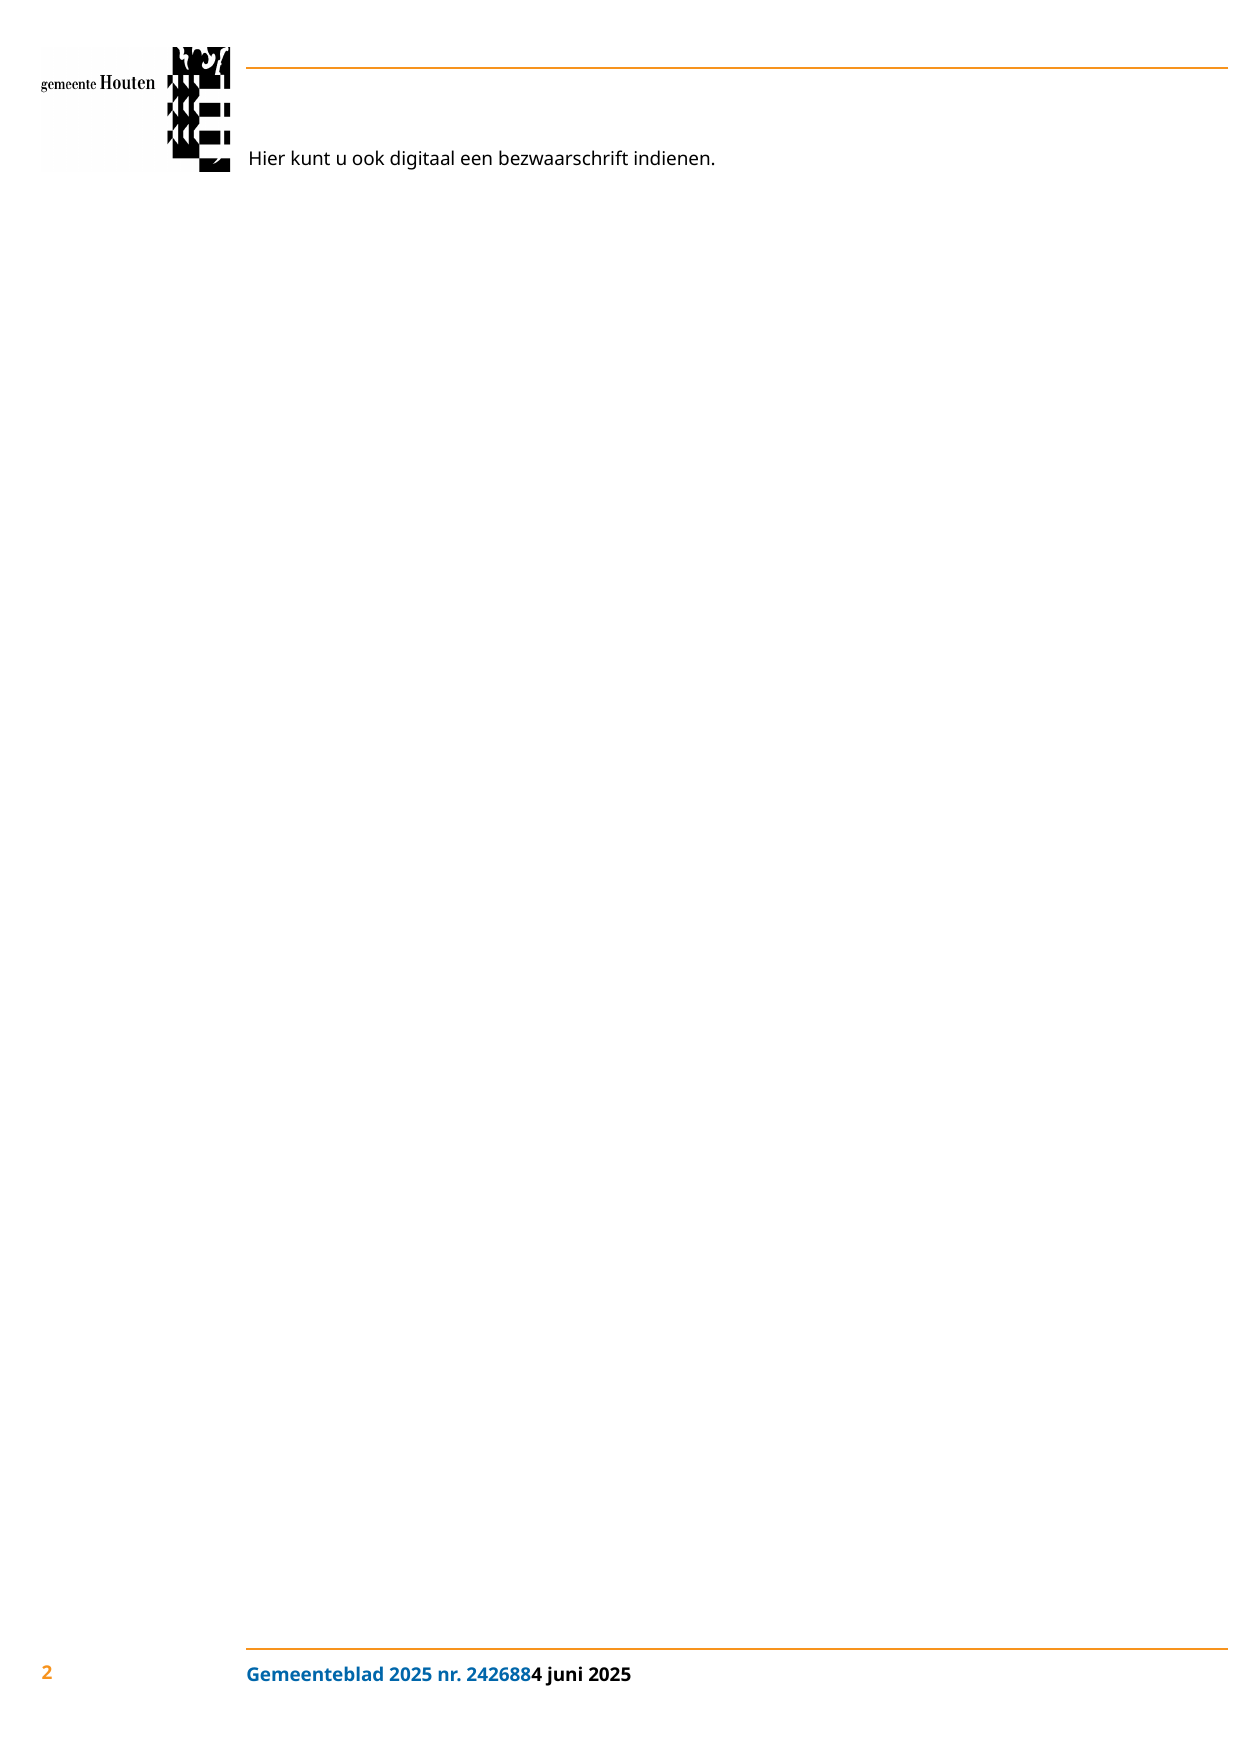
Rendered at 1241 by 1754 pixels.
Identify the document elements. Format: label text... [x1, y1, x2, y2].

text Hier kunt u ook digitaal een bezwaarschrift indienen. [248, 145, 1152, 171]
picture [41, 47, 231, 172]
